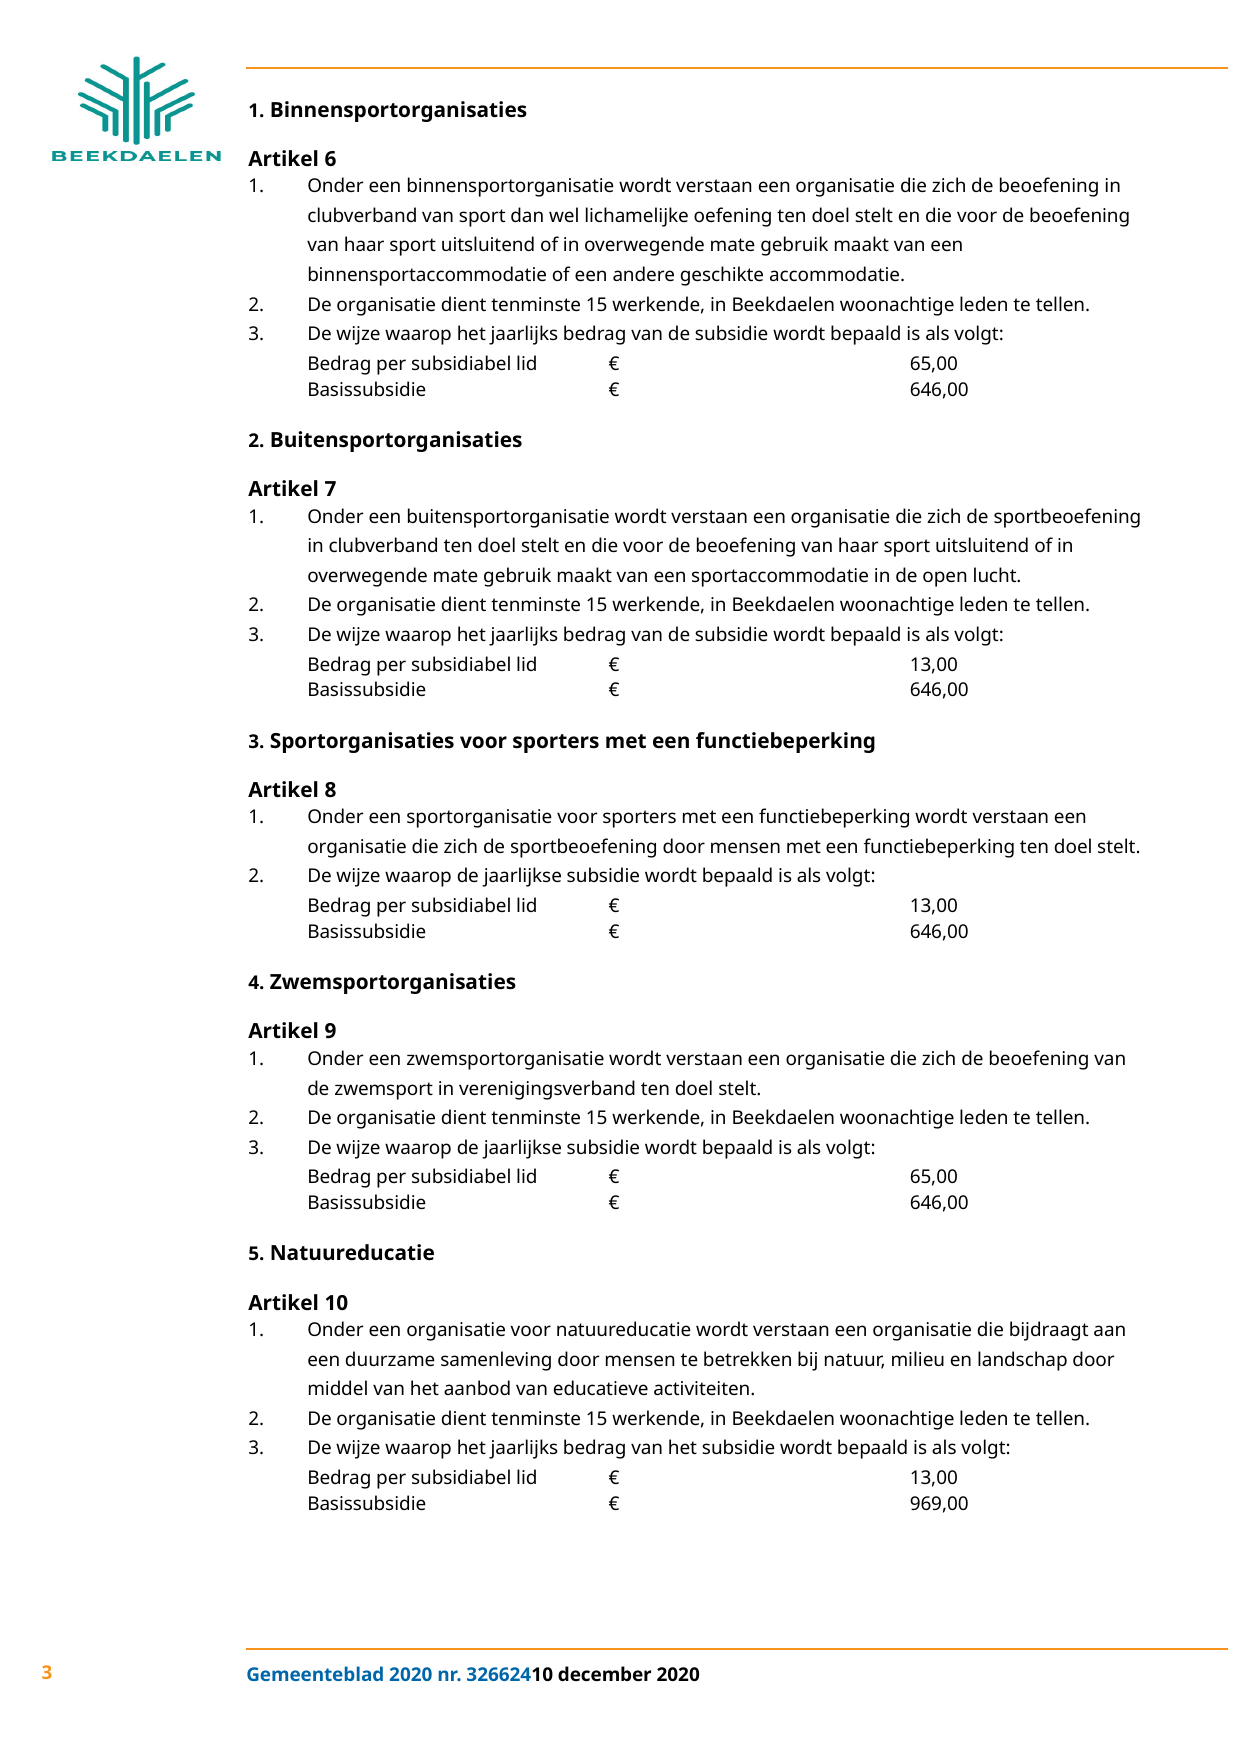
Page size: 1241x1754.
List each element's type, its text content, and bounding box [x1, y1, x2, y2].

table_header € [608, 350, 909, 376]
text Artikel 7 [248, 474, 1152, 503]
text 1. Binnensportorganisaties [248, 95, 1152, 123]
table_header 65,00 [910, 1164, 1211, 1189]
table_cell € [608, 918, 909, 944]
list De organisatie dient tenminste 15 werkende, in Beekdaelen woonachtige leden te tellen. [248, 592, 1152, 617]
table_header Bedrag per subsidiabel lid [307, 1464, 608, 1490]
table_cell € [608, 1189, 909, 1215]
table_cell € [608, 677, 909, 702]
list De wijze waarop de jaarlijkse subsidie wordt bepaald is als volgt: [248, 863, 1152, 888]
table_header Bedrag per subsidiabel lid [307, 1164, 608, 1189]
table_header 13,00 [910, 893, 1211, 918]
list De wijze waarop het jaarlijks bedrag van de subsidie wordt bepaald is als volgt: [248, 320, 1152, 346]
list Onder een binnensportorganisatie wordt verstaan een organisatie die zich de beoefening in clubverband van sport dan wel lichamelijke oefening ten doel stelt en die voor de beoefening van haar sport uitsluitend of in overwegende mate gebruik maakt van een binnensportaccommodatie of een andere geschikte accommodatie. [248, 172, 1152, 287]
text 4. Zwemsportorganisaties [248, 967, 1152, 996]
table_cell 646,00 [910, 677, 1211, 702]
list Onder een zwemsportorganisatie wordt verstaan een organisatie die zich de beoefening van de zwemsport in verenigingsverband ten doel stelt. [248, 1045, 1152, 1100]
text Artikel 10 [248, 1288, 1152, 1316]
table_cell 646,00 [910, 918, 1211, 944]
table_header € [608, 651, 909, 677]
text Artikel 6 [248, 144, 1152, 172]
table_cell Basissubsidie [307, 1490, 608, 1516]
text Artikel 9 [248, 1017, 1152, 1045]
table_cell Basissubsidie [307, 677, 608, 702]
table_cell Basissubsidie [307, 918, 608, 944]
list De organisatie dient tenminste 15 werkende, in Beekdaelen woonachtige leden te tellen. [248, 291, 1152, 317]
table_cell € [608, 376, 909, 402]
list De wijze waarop het jaarlijks bedrag van het subsidie wordt bepaald is als volgt: [248, 1434, 1152, 1460]
table_cell Basissubsidie [307, 376, 608, 402]
list Onder een organisatie voor natuureducatie wordt verstaan een organisatie die bijdraagt aan een duurzame samenleving door mensen te betrekken bij natuur, milieu en landschap door middel van het aanbod van educatieve activiteiten. [248, 1316, 1152, 1401]
text 3. Sportorganisaties voor sporters met een functiebeperking [248, 726, 1152, 754]
table_cell 646,00 [910, 1189, 1211, 1215]
list De organisatie dient tenminste 15 werkende, in Beekdaelen woonachtige leden te tellen. [248, 1405, 1152, 1431]
list De wijze waarop de jaarlijkse subsidie wordt bepaald is als volgt: [248, 1134, 1152, 1159]
list De organisatie dient tenminste 15 werkende, in Beekdaelen woonachtige leden te tellen. [248, 1104, 1152, 1130]
table_header 65,00 [910, 350, 1211, 376]
list De wijze waarop het jaarlijks bedrag van de subsidie wordt bepaald is als volgt: [248, 621, 1152, 647]
table_cell 969,00 [910, 1490, 1211, 1516]
text 2. Buitensportorganisaties [248, 425, 1152, 453]
table_header € [608, 1464, 909, 1490]
table_header 13,00 [910, 651, 1211, 677]
picture [41, 47, 231, 172]
list Onder een buitensportorganisatie wordt verstaan een organisatie die zich de sportbeoefening in clubverband ten doel stelt en die voor de beoefening van haar sport uitsluitend of in overwegende mate gebruik maakt van een sportaccommodatie in de open lucht. [248, 503, 1152, 588]
table_header Bedrag per subsidiabel lid [307, 651, 608, 677]
table_header Bedrag per subsidiabel lid [307, 350, 608, 376]
table_cell 646,00 [910, 376, 1211, 402]
text Artikel 8 [248, 775, 1152, 803]
text 5. Natuureducatie [248, 1238, 1152, 1267]
table_header 13,00 [910, 1464, 1211, 1490]
table_header € [608, 1164, 909, 1189]
table_header € [608, 893, 909, 918]
table_header Bedrag per subsidiabel lid [307, 893, 608, 918]
table_cell Basissubsidie [307, 1189, 608, 1215]
list Onder een sportorganisatie voor sporters met een functiebeperking wordt verstaan een organisatie die zich de sportbeoefening door mensen met een functiebeperking ten doel stelt. [248, 803, 1152, 859]
table_cell € [608, 1490, 909, 1516]
